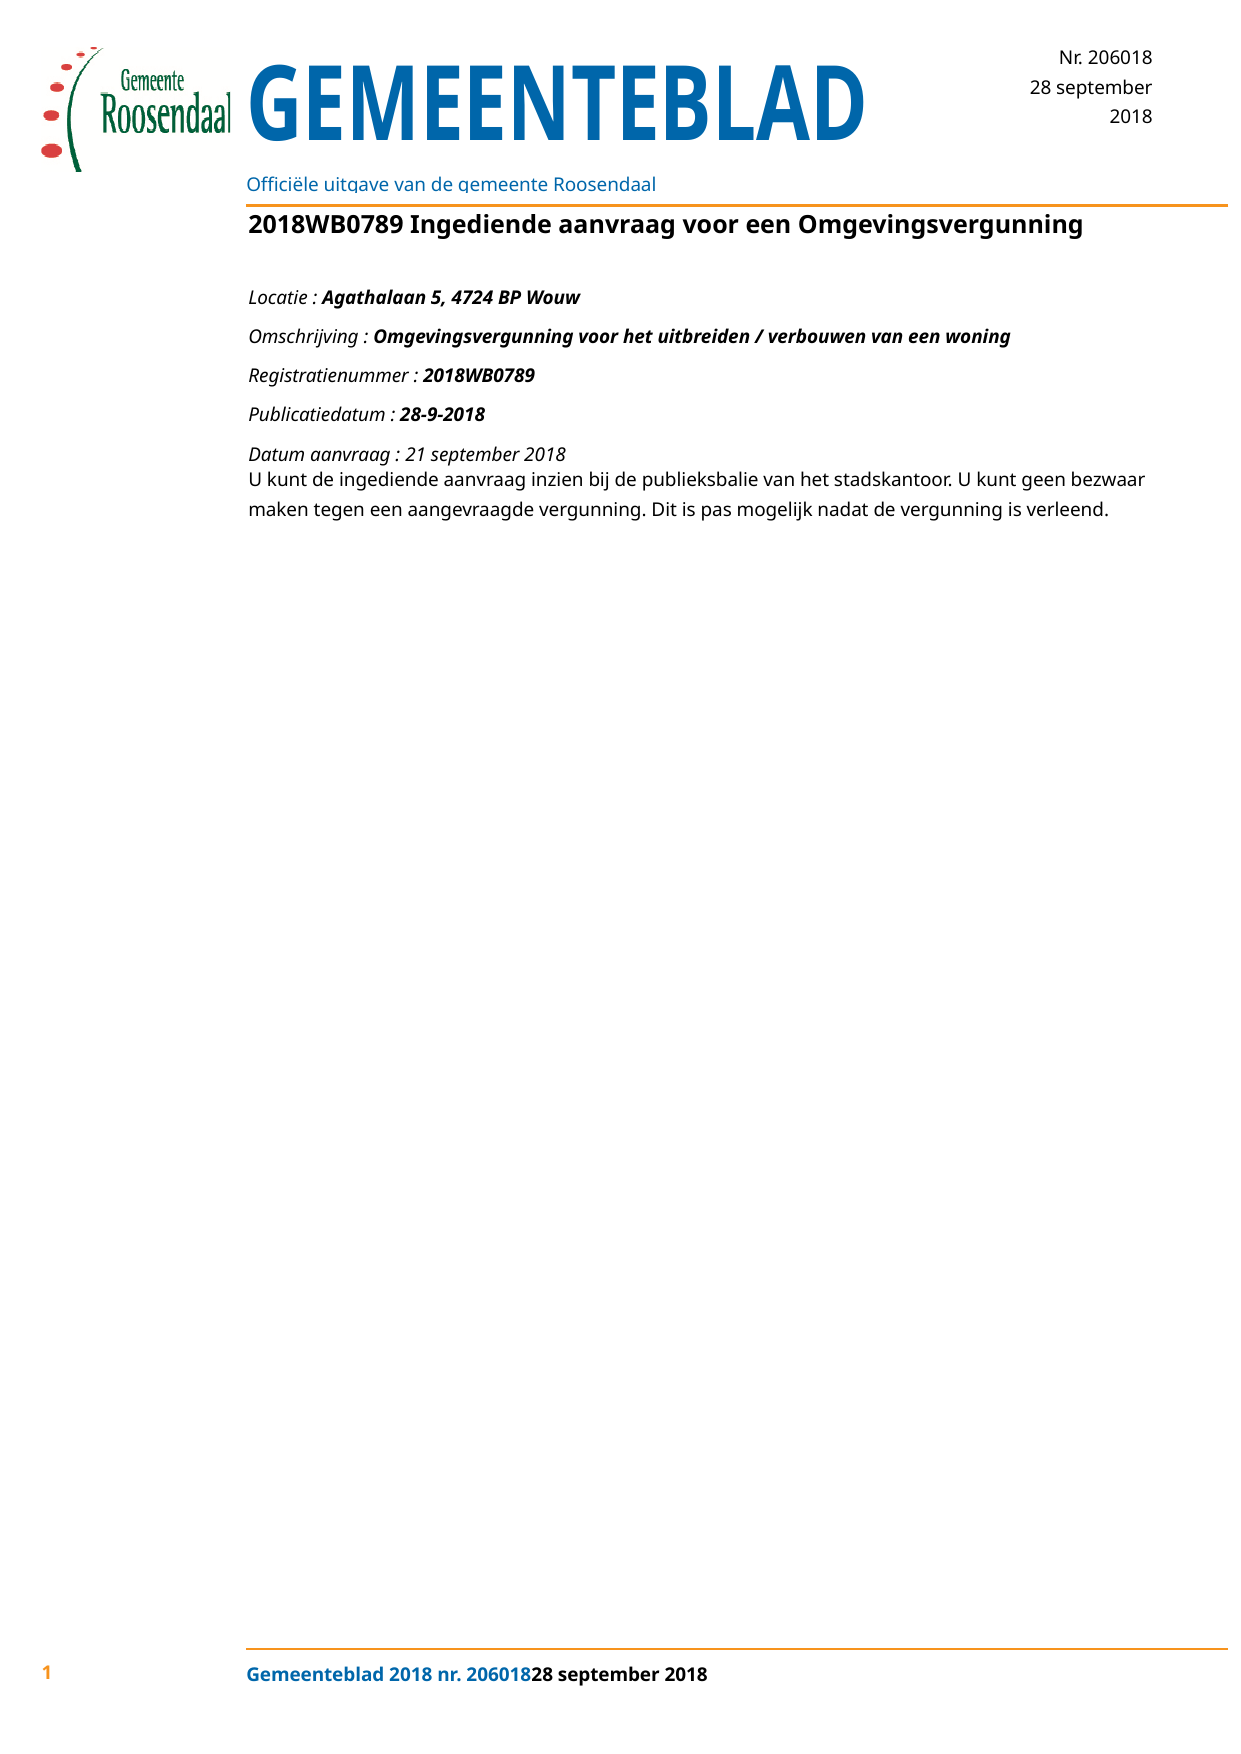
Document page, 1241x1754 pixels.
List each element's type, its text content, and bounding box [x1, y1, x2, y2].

text U kunt de ingediende aanvraag inzien bij de publieksbalie van het stadskantoor. U kunt geen bezwaar maken tegen een aangevraagde vergunning. Dit is pas mogelijk nadat de vergunning is verleend. [248, 467, 1152, 522]
text 2018WB0789 Ingediende aanvraag voor een Omgevingsvergunning [248, 207, 1152, 241]
text Registratienummer : 2018WB0789 [248, 362, 1152, 388]
text Datum aanvraag : 21 september 2018 [248, 441, 1152, 467]
text Publicatiedatum : 28-9-2018 [248, 402, 1152, 427]
picture [41, 47, 231, 172]
text Omschrijving : Omgevingsvergunning voor het uitbreiden / verbouwen van een woning [248, 323, 1152, 349]
text Locatie : Agathalaan 5, 4724 BP Wouw [248, 284, 1152, 309]
